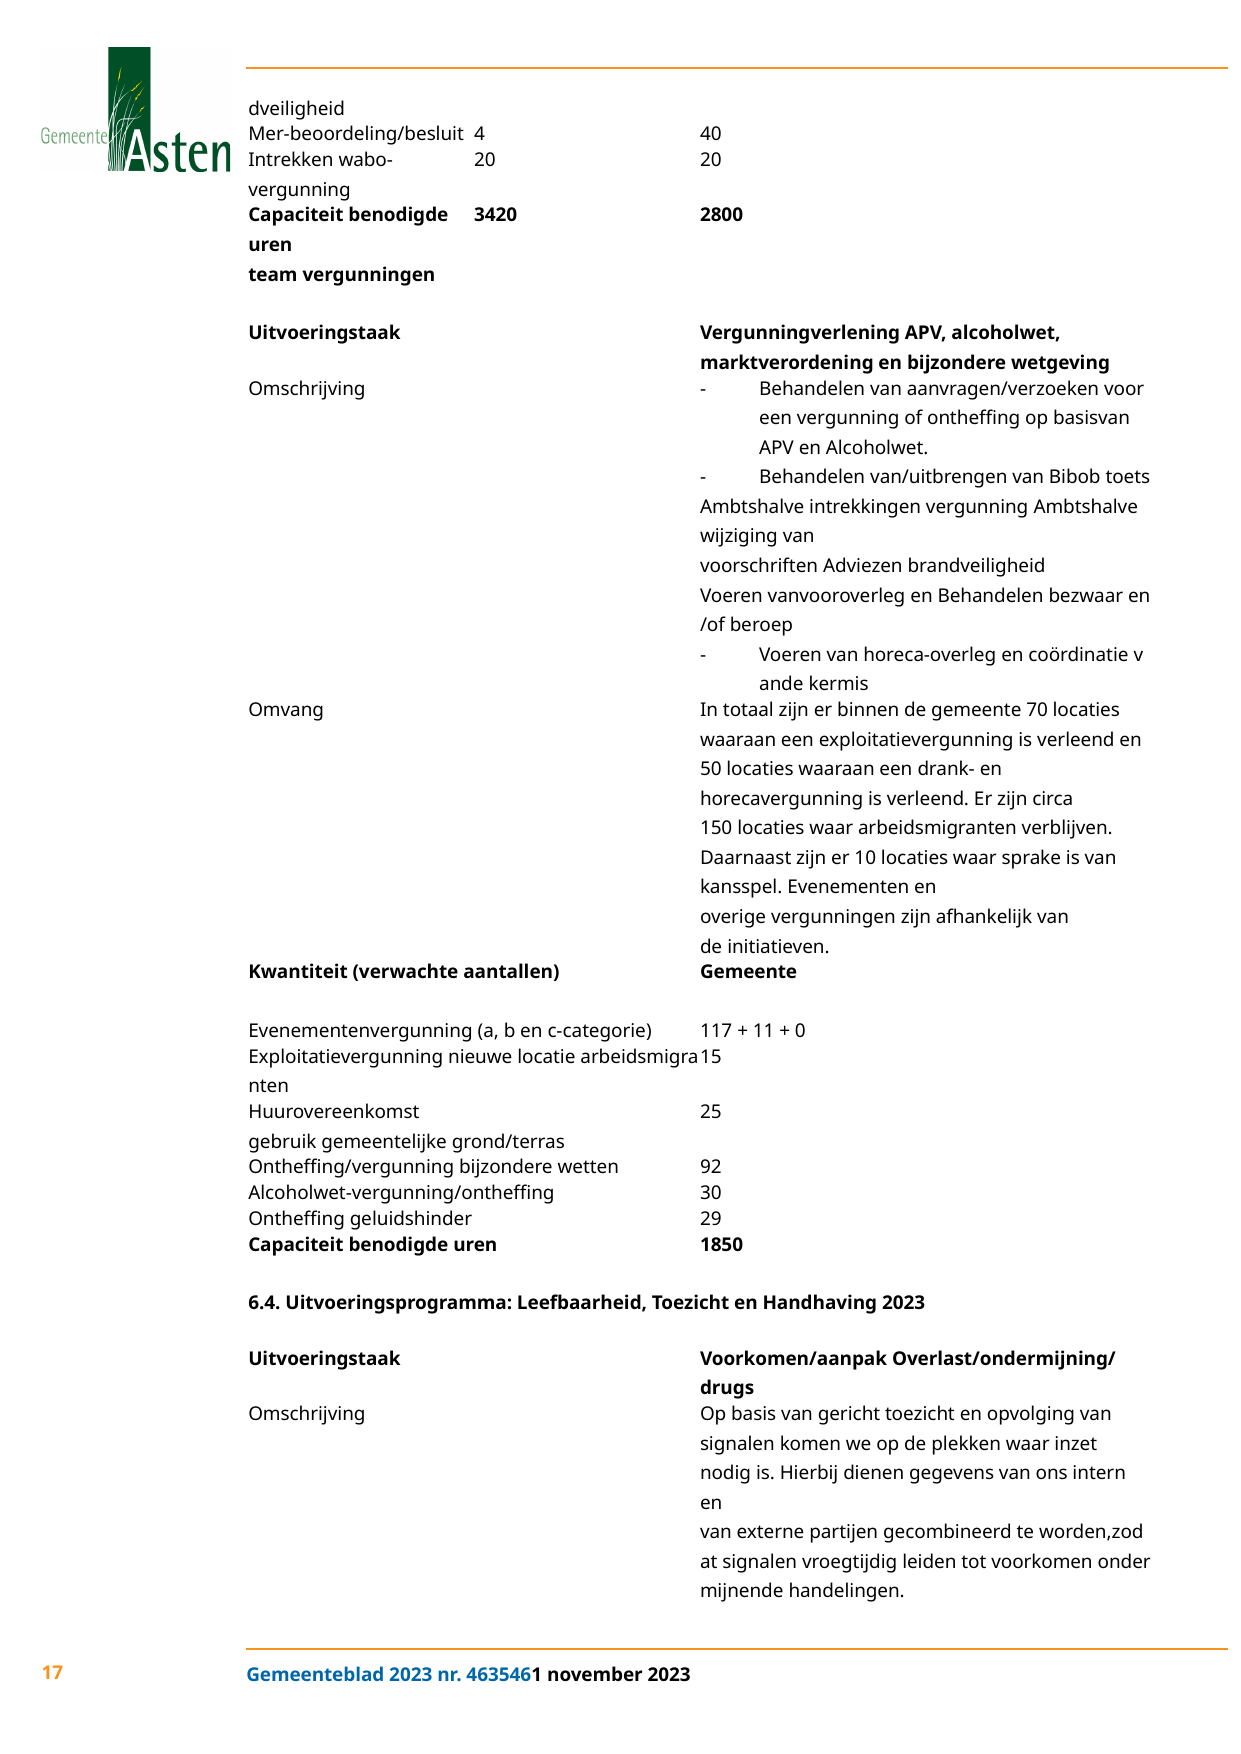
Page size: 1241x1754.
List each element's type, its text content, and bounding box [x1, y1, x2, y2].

table_cell In totaal zijn er binnen de gemeente 70 locaties waaraan een exploitatievergunning is verleend en 50 locaties waaraan een drank- en horecavergunning is verleend. Er zijn circa 150 locaties waar arbeidsmigranten verblijven. Daarnaast zijn er 10 locaties waar sprake is van kansspel. Evenementen en overige vergunningen zijn afhankelijk van de initiatieven. [700, 696, 1152, 959]
table_cell 92 [700, 1154, 1152, 1179]
table_cell dveiligheid [248, 95, 474, 121]
table_cell 25 [700, 1098, 1152, 1154]
table_cell 29 [700, 1205, 1152, 1231]
table_cell Op basis van gericht toezicht en opvolging van signalen komen we op de plekken waar inzet nodig is. Hierbij dienen gegevens van ons intern en van externe partijen gecombineerd te worden,zodat signalen vroegtijdig leiden tot voorkomen ondermijnende handelingen. [700, 1400, 1152, 1603]
table_cell [700, 95, 926, 121]
table_cell [926, 95, 1152, 121]
table_cell Omvang [248, 696, 700, 959]
text 6.4. Uitvoeringsprogramma: Leefbaarheid, Toezicht en Handhaving 2023 [248, 1289, 1152, 1315]
picture [41, 47, 231, 172]
table_cell [926, 146, 1152, 202]
table_cell 20 [700, 146, 926, 202]
table_cell Exploitatievergunning nieuwe locatie arbeidsmigranten [248, 1043, 700, 1098]
table_cell 3420 [474, 202, 700, 286]
table_cell 30 [700, 1179, 1152, 1205]
table_cell Omschrijving [248, 375, 700, 696]
table_cell 20 [474, 146, 700, 202]
table_header Evenementenvergunning (a, b en c-categorie) [248, 1017, 700, 1043]
table_header Uitvoeringstaak [248, 319, 700, 375]
table_cell Capaciteit benodigde uren team vergunningen [248, 202, 474, 286]
table_cell 1850 [700, 1231, 1152, 1257]
table_cell Gemeente [700, 959, 1152, 984]
table_cell [926, 202, 1152, 286]
table_cell Intrekken wabo-vergunning [248, 146, 474, 202]
table_cell [474, 95, 700, 121]
table_header Uitvoeringstaak [248, 1345, 700, 1400]
table_cell 2800 [700, 202, 926, 286]
table_cell 4 [474, 121, 700, 146]
table_cell Kwantiteit (verwachte aantallen) [248, 959, 700, 984]
table_cell Capaciteit benodigde uren [248, 1231, 700, 1257]
table_cell 15 [700, 1043, 1152, 1098]
table_cell [926, 121, 1152, 146]
table_cell Behandelen van aanvragen/verzoeken voor een vergunning of ontheffing op basisvan APV en Alcoholwet. Behandelen van/uitbrengen van Bibob toets Ambtshalve intrekkingen vergunning Ambtshalve wijziging van voorschriften Adviezen brandveiligheid Voeren vanvooroverleg en Behandelen bezwaar en/of beroep Voeren van horeca-overleg en coördinatie vande kermis [700, 375, 1152, 696]
table_cell Ontheffing/vergunning bijzondere wetten [248, 1154, 700, 1179]
table_cell Omschrijving [248, 1400, 700, 1603]
table_header Voorkomen/aanpak Overlast/ondermijning/drugs [700, 1345, 1152, 1400]
table_cell Mer-beoordeling/besluit [248, 121, 474, 146]
table_cell Alcoholwet-vergunning/ontheffing [248, 1179, 700, 1205]
table_cell Huurovereenkomst gebruik gemeentelijke grond/terras [248, 1098, 700, 1154]
table_cell 40 [700, 121, 926, 146]
table_header 117 + 11 + 0 [700, 1017, 1152, 1043]
table_header Vergunningverlening APV, alcoholwet, marktverordening en bijzondere wetgeving [700, 319, 1152, 375]
table_cell Ontheffing geluidshinder [248, 1205, 700, 1231]
